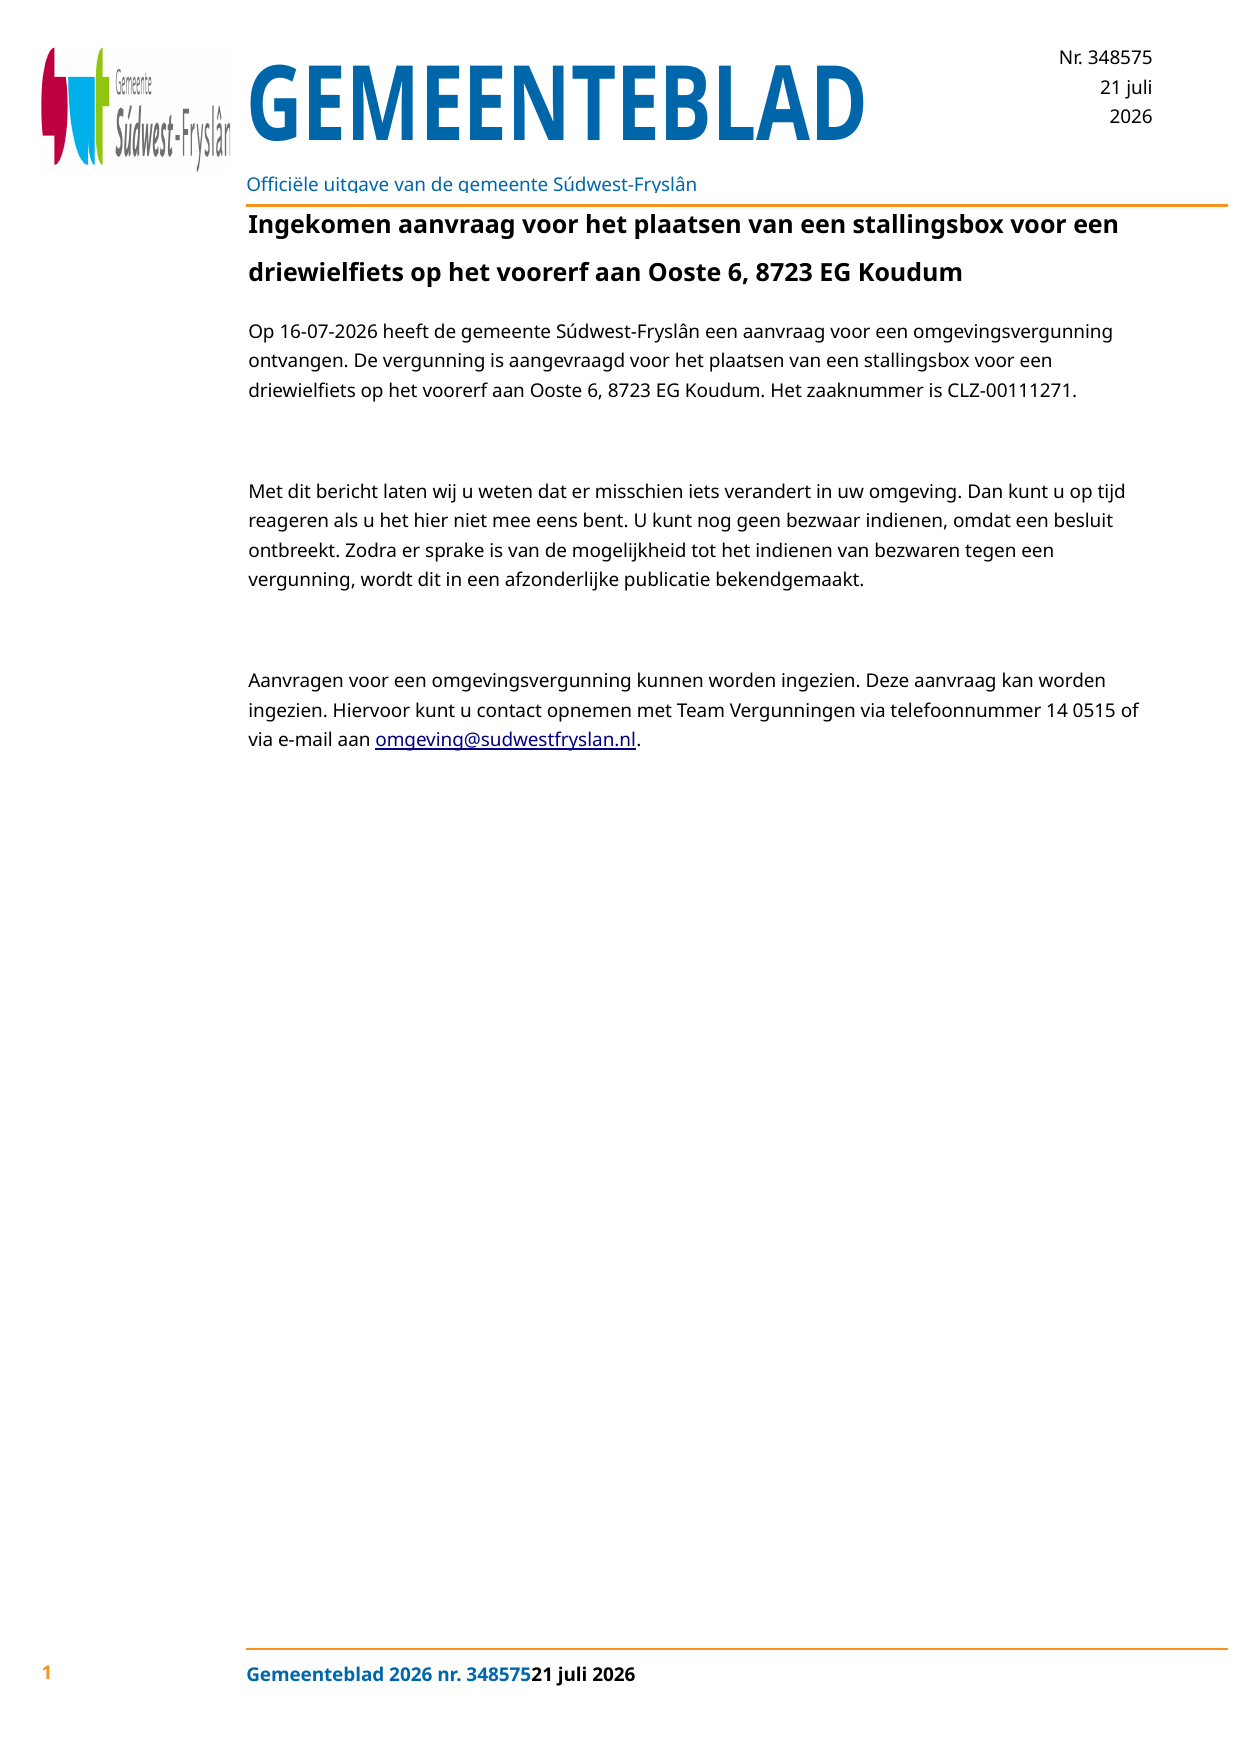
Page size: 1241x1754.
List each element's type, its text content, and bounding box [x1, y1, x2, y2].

text Aanvragen voor een omgevingsvergunning kunnen worden ingezien. Deze aanvraag kan worden ingezien. Hiervoor kunt u contact opnemen met Team Vergunningen via telefoonnummer 14 0515 of via e-mail aan omgeving@sudwestfryslan.nl. [248, 667, 1152, 752]
picture [41, 47, 231, 172]
text Ingekomen aanvraag voor het plaatsen van een stallingsbox voor een driewielfiets op het voorerf aan Ooste 6, 8723 EG Koudum [248, 207, 1152, 288]
text Op 16-07-2026 heeft de gemeente Súdwest-Fryslân een aanvraag voor een omgevingsvergunning ontvangen. De vergunning is aangevraagd voor het plaatsen van een stallingsbox voor een driewielfiets op het voorerf aan Ooste 6, 8723 EG Koudum. Het zaaknummer is CLZ-00111271. [248, 318, 1152, 403]
text Met dit bericht laten wij u weten dat er misschien iets verandert in uw omgeving. Dan kunt u op tijd reageren als u het hier niet mee eens bent. U kunt nog geen bezwaar indienen, omdat een besluit ontbreekt. Zodra er sprake is van de mogelijkheid tot het indienen van bezwaren tegen een vergunning, wordt dit in een afzonderlijke publicatie bekendgemaakt. [248, 478, 1152, 592]
